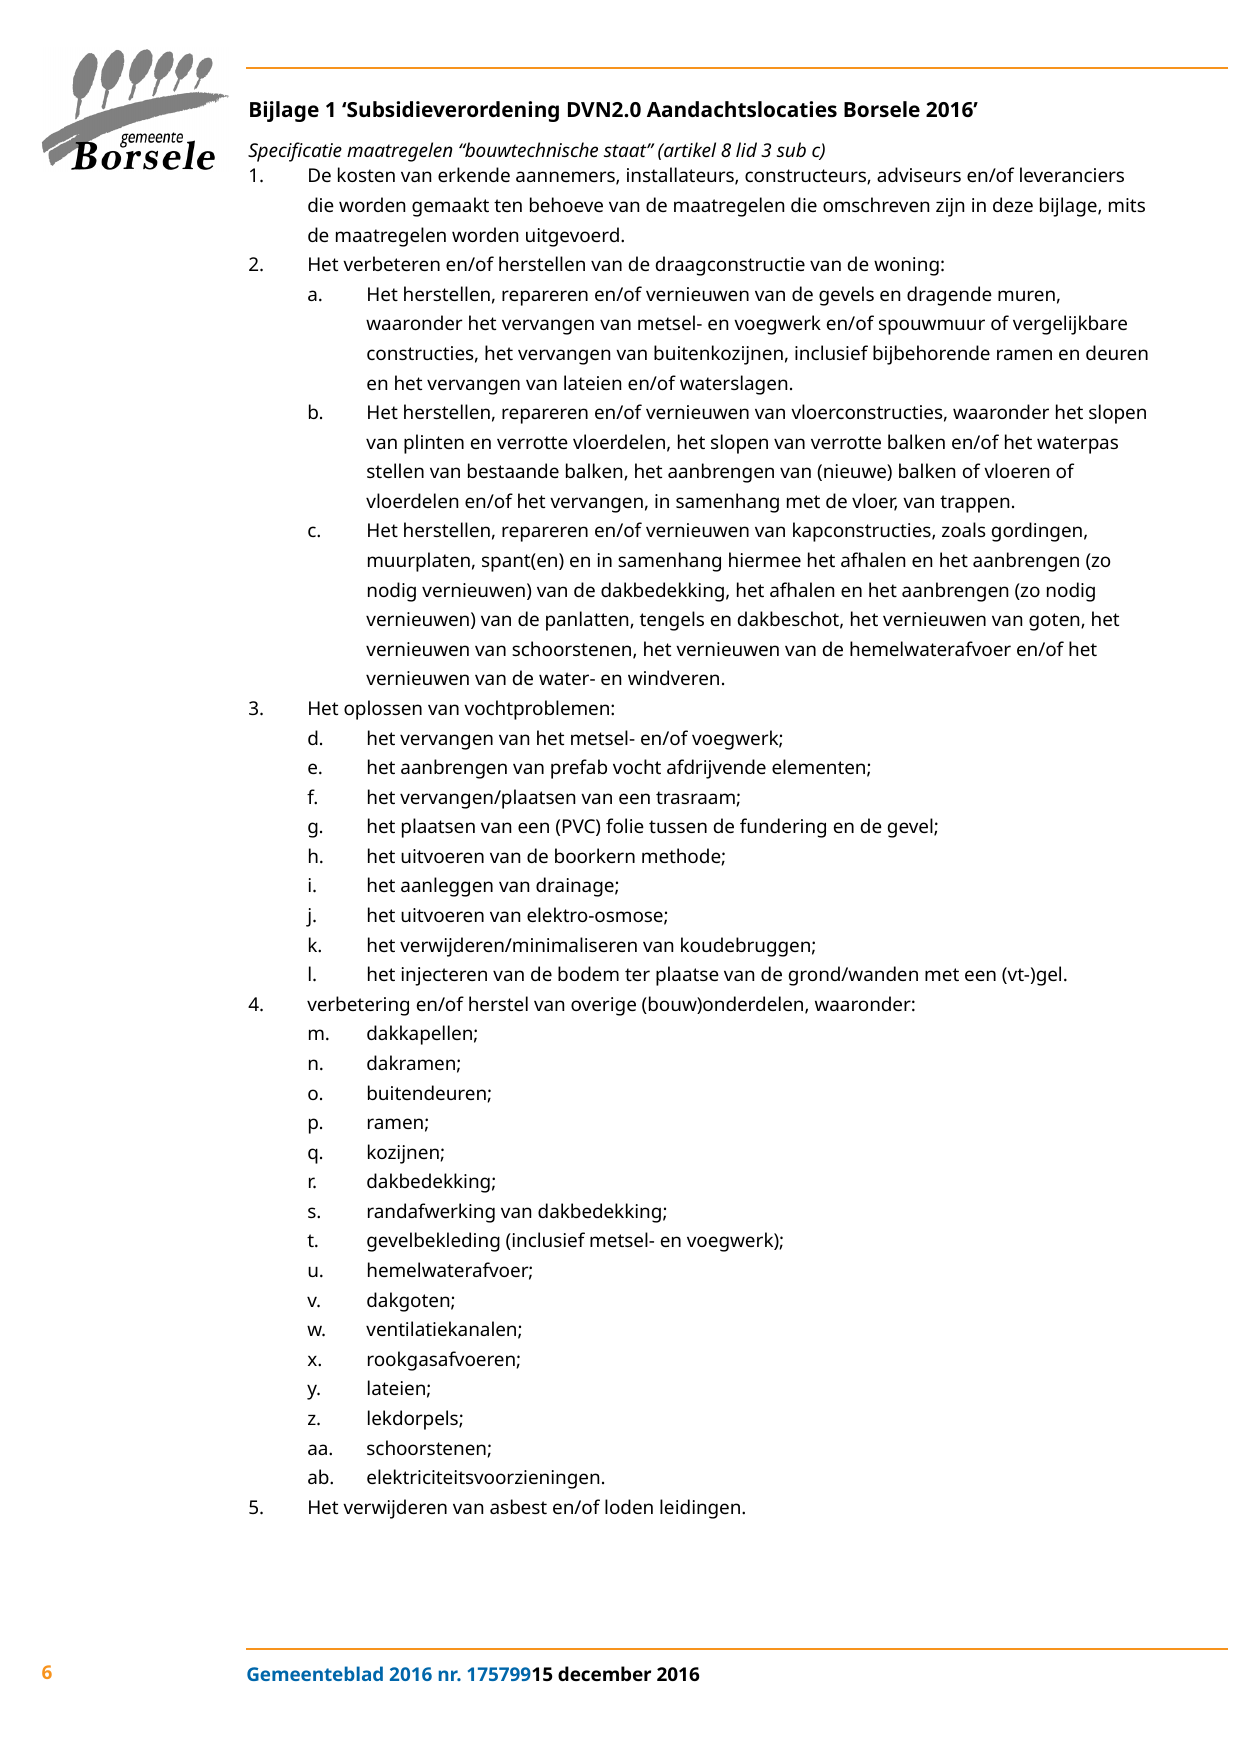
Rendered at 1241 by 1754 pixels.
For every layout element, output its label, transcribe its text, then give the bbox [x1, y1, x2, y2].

list Het verbeteren en/of herstellen van de draagconstructie van de woning: [248, 251, 1152, 277]
list schoorstenen; [307, 1435, 1152, 1460]
list het uitvoeren van elektro-osmose; [307, 902, 1152, 928]
list het vervangen van het metsel- en/of voegwerk; [307, 725, 1152, 750]
list Het herstellen, repareren en/of vernieuwen van vloerconstructies, waaronder het slopen van plinten en verrotte vloerdelen, het slopen van verrotte balken en/of het waterpas stellen van bestaande balken, het aanbrengen van (nieuwe) balken of vloeren of vloerdelen en/of het vervangen, in samenhang met de vloer, van trappen. [307, 399, 1152, 514]
text Specificatie maatregelen “bouwtechnische staat” (artikel 8 lid 3 sub c) [248, 137, 1152, 163]
list het aanleggen van drainage; [307, 873, 1152, 898]
list dakgoten; [307, 1287, 1152, 1312]
list dakbedekking; [307, 1168, 1152, 1194]
list het vervangen/plaatsen van een trasraam; [307, 784, 1152, 809]
list rookgasafvoeren; [307, 1346, 1152, 1372]
list ramen; [307, 1109, 1152, 1135]
text Bijlage 1 ‘Subsidieverordening DVN2.0 Aandachtslocaties Borsele 2016’ [248, 95, 1152, 123]
list hemelwaterafvoer; [307, 1257, 1152, 1283]
list lateien; [307, 1376, 1152, 1401]
list dakramen; [307, 1050, 1152, 1076]
list elektriciteitsvoorzieningen. [307, 1464, 1152, 1490]
list gevelbekleding (inclusief metsel- en voegwerk); [307, 1228, 1152, 1253]
list Het verwijderen van asbest en/of loden leidingen. [248, 1494, 1152, 1519]
list randafwerking van dakbedekking; [307, 1198, 1152, 1224]
list lekdorpels; [307, 1405, 1152, 1431]
list dakkapellen; [307, 1021, 1152, 1046]
list De kosten van erkende aannemers, installateurs, constructeurs, adviseurs en/of leveranciers die worden gemaakt ten behoeve van de maatregelen die omschreven zijn in deze bijlage, mits de maatregelen worden uitgevoerd. [248, 163, 1152, 247]
list het verwijderen/minimaliseren van koudebruggen; [307, 932, 1152, 957]
list het aanbrengen van prefab vocht afdrijvende elementen; [307, 754, 1152, 780]
picture [41, 47, 231, 172]
list het injecteren van de bodem ter plaatse van de grond/wanden met een (vt-)gel. [307, 961, 1152, 987]
list buitendeuren; [307, 1080, 1152, 1105]
list het uitvoeren van de boorkern methode; [307, 843, 1152, 869]
list het plaatsen van een (PVC) folie tussen de fundering en de gevel; [307, 813, 1152, 839]
list Het oplossen van vochtproblemen: [248, 695, 1152, 721]
list verbetering en/of herstel van overige (bouw)onderdelen, waaronder: [248, 991, 1152, 1017]
list kozijnen; [307, 1139, 1152, 1164]
list Het herstellen, repareren en/of vernieuwen van kapconstructies, zoals gordingen, muurplaten, spant(en) en in samenhang hiermee het afhalen en het aanbrengen (zo nodig vernieuwen) van de dakbedekking, het afhalen en het aanbrengen (zo nodig vernieuwen) van de panlatten, tengels en dakbeschot, het vernieuwen van goten, het vernieuwen van schoorstenen, het vernieuwen van de hemelwaterafvoer en/of het vernieuwen van de water- en windveren. [307, 518, 1152, 691]
list ventilatiekanalen; [307, 1316, 1152, 1342]
list Het herstellen, repareren en/of vernieuwen van de gevels en dragende muren, waaronder het vervangen van metsel- en voegwerk en/of spouwmuur of vergelijkbare constructies, het vervangen van buitenkozijnen, inclusief bijbehorende ramen en deuren en het vervangen van lateien en/of waterslagen. [307, 281, 1152, 395]
